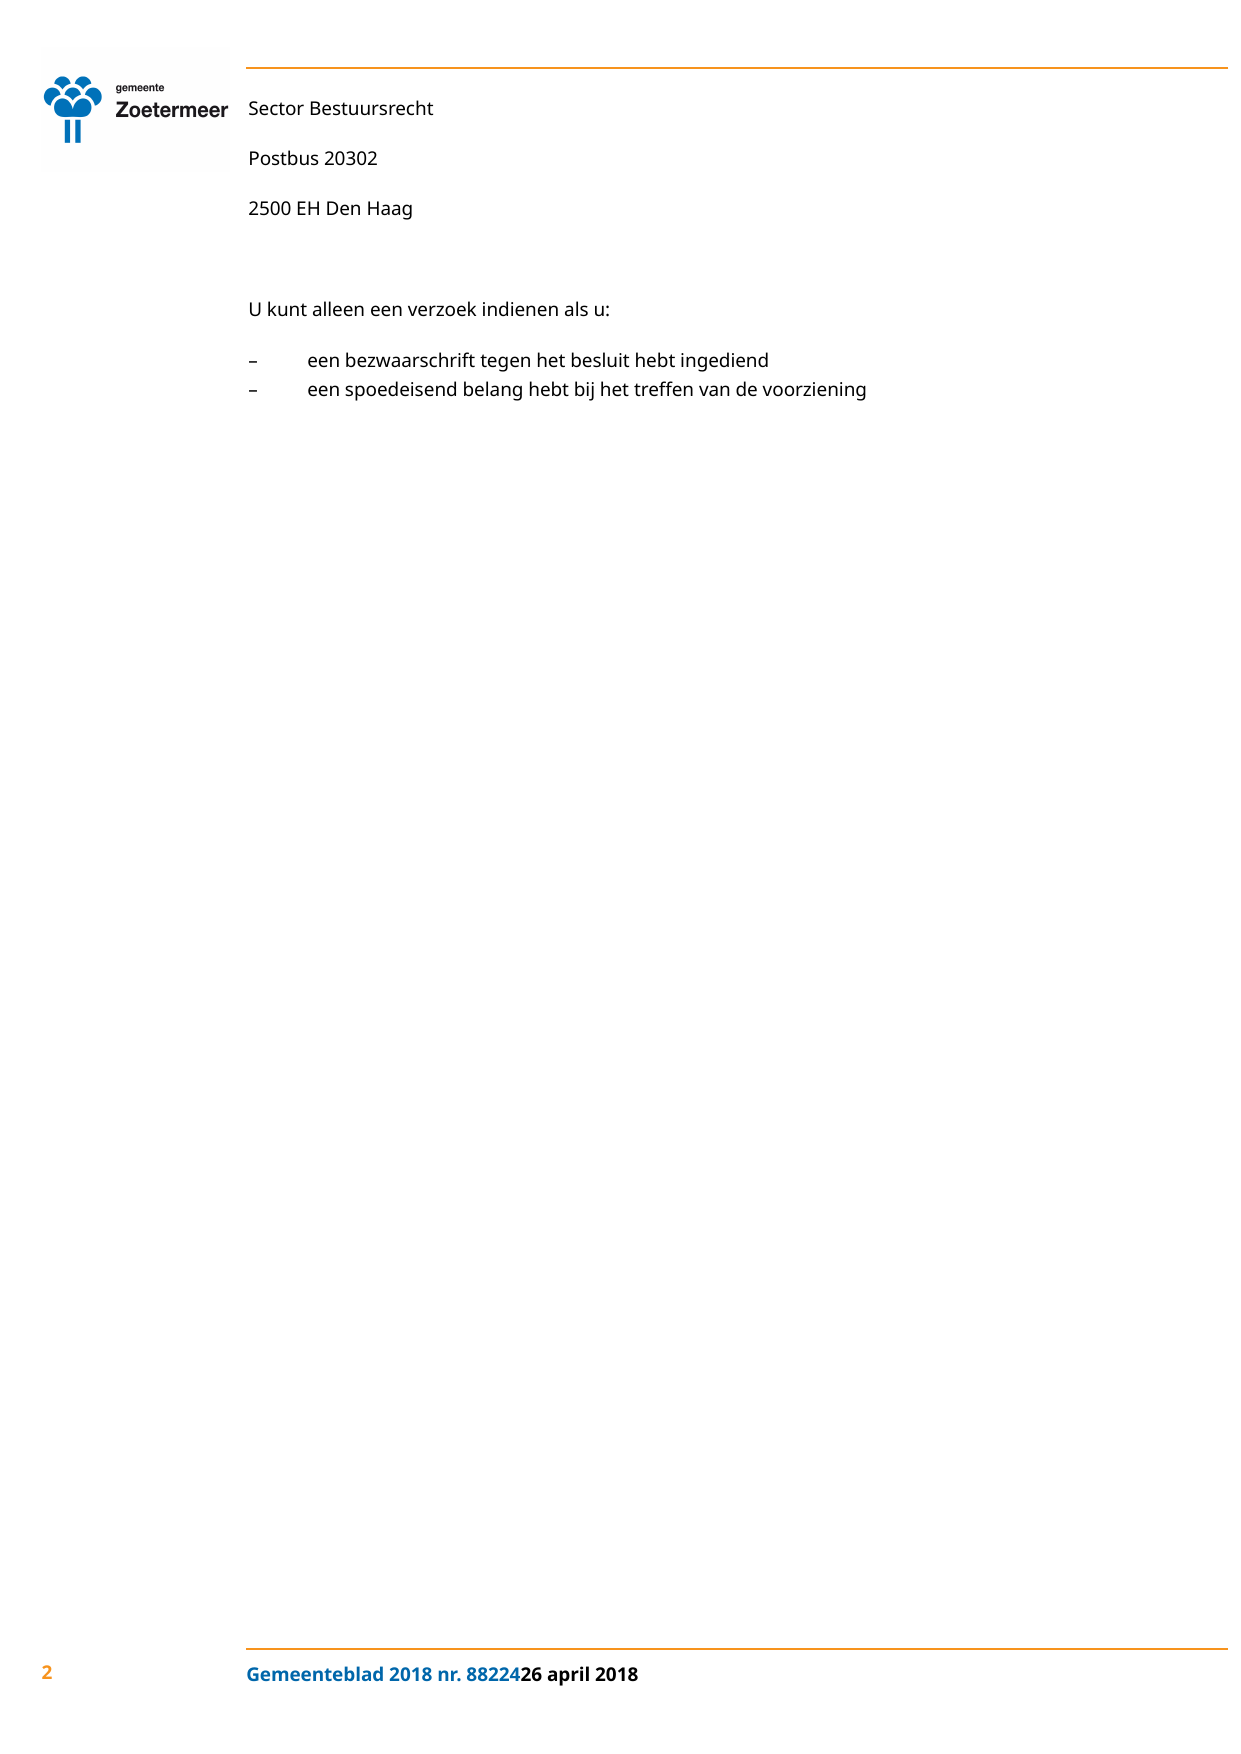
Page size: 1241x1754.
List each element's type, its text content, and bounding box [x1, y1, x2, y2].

text Sector Bestuursrecht [248, 95, 1152, 121]
text 2500 EH Den Haag [248, 196, 1152, 221]
list een bezwaarschrift tegen het besluit hebt ingediend [248, 347, 1152, 373]
text U kunt alleen een verzoek indienen als u: [248, 296, 1152, 322]
text Postbus 20302 [248, 145, 1152, 171]
picture [41, 47, 231, 172]
list een spoedeisend belang hebt bij het treffen van de voorziening [248, 376, 1152, 402]
